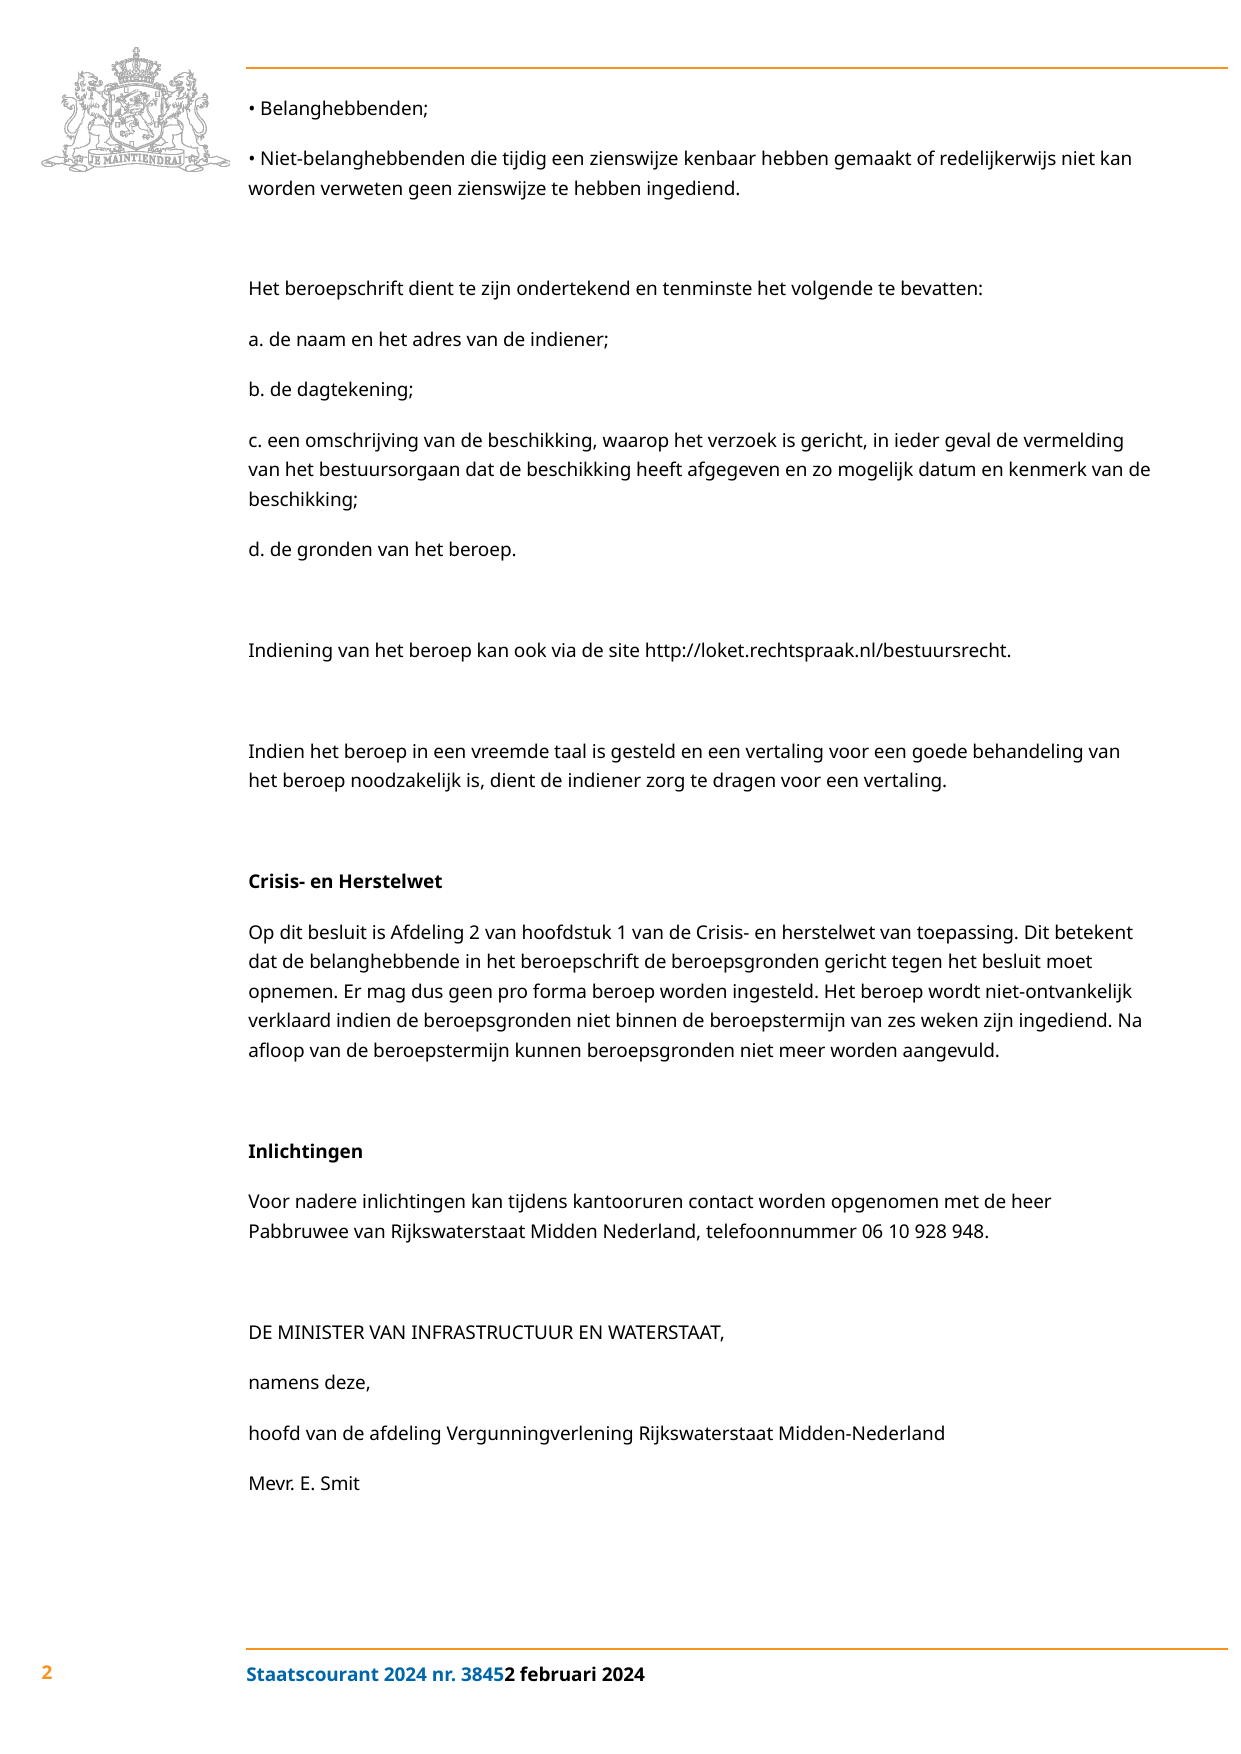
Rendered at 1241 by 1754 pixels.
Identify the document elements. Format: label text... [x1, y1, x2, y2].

text • Belanghebbenden; [248, 95, 1152, 121]
text hoofd van de afdeling Vergunningverlening Rijkswaterstaat Midden-Nederland [248, 1420, 1152, 1446]
text Crisis- en Herstelwet [248, 868, 1152, 894]
text a. de naam en het adres van de indiener; [248, 326, 1152, 352]
text Op dit besluit is Afdeling 2 van hoofdstuk 1 van de Crisis- en herstelwet van toepassing. Dit betekent dat de belanghebbende in het beroepschrift de beroepsgronden gericht tegen het besluit moet opnemen. Er mag dus geen pro forma beroep worden ingesteld. Het beroep wordt niet-ontvankelijk verklaard indien de beroepsgronden niet binnen de beroepstermijn van zes weken zijn ingediend. Na afloop van de beroepstermijn kunnen beroepsgronden niet meer worden aangevuld. [248, 919, 1152, 1063]
text • Niet-belanghebbenden die tijdig een zienswijze kenbaar hebben gemaakt of redelijkerwijs niet kan worden verweten geen zienswijze te hebben ingediend. [248, 145, 1152, 201]
text b. de dagtekening; [248, 376, 1152, 402]
text Indiening van het beroep kan ook via de site http://loket.rechtspraak.nl/bestuursrecht. [248, 637, 1152, 663]
text DE MINISTER VAN INFRASTRUCTUUR EN WATERSTAAT, [248, 1319, 1152, 1345]
text Indien het beroep in een vreemde taal is gesteld en een vertaling voor een goede behandeling van het beroep noodzakelijk is, dient de indiener zorg te dragen voor een vertaling. [248, 738, 1152, 793]
text Voor nadere inlichtingen kan tijdens kantooruren contact worden opgenomen met de heer Pabbruwee van Rijkswaterstaat Midden Nederland, telefoonnummer 06 10 928 948. [248, 1188, 1152, 1244]
text namens deze, [248, 1369, 1152, 1395]
text Mevr. E. Smit [248, 1470, 1152, 1496]
text c. een omschrijving van de beschikking, waarop het verzoek is gericht, in ieder geval de vermelding van het bestuursorgaan dat de beschikking heeft afgegeven en zo mogelijk datum en kenmerk van de beschikking; [248, 427, 1152, 512]
text d. de gronden van het beroep. [248, 536, 1152, 562]
text Het beroepschrift dient te zijn ondertekend en tenminste het volgende te bevatten: [248, 276, 1152, 301]
text Inlichtingen [248, 1138, 1152, 1164]
picture [41, 47, 231, 172]
